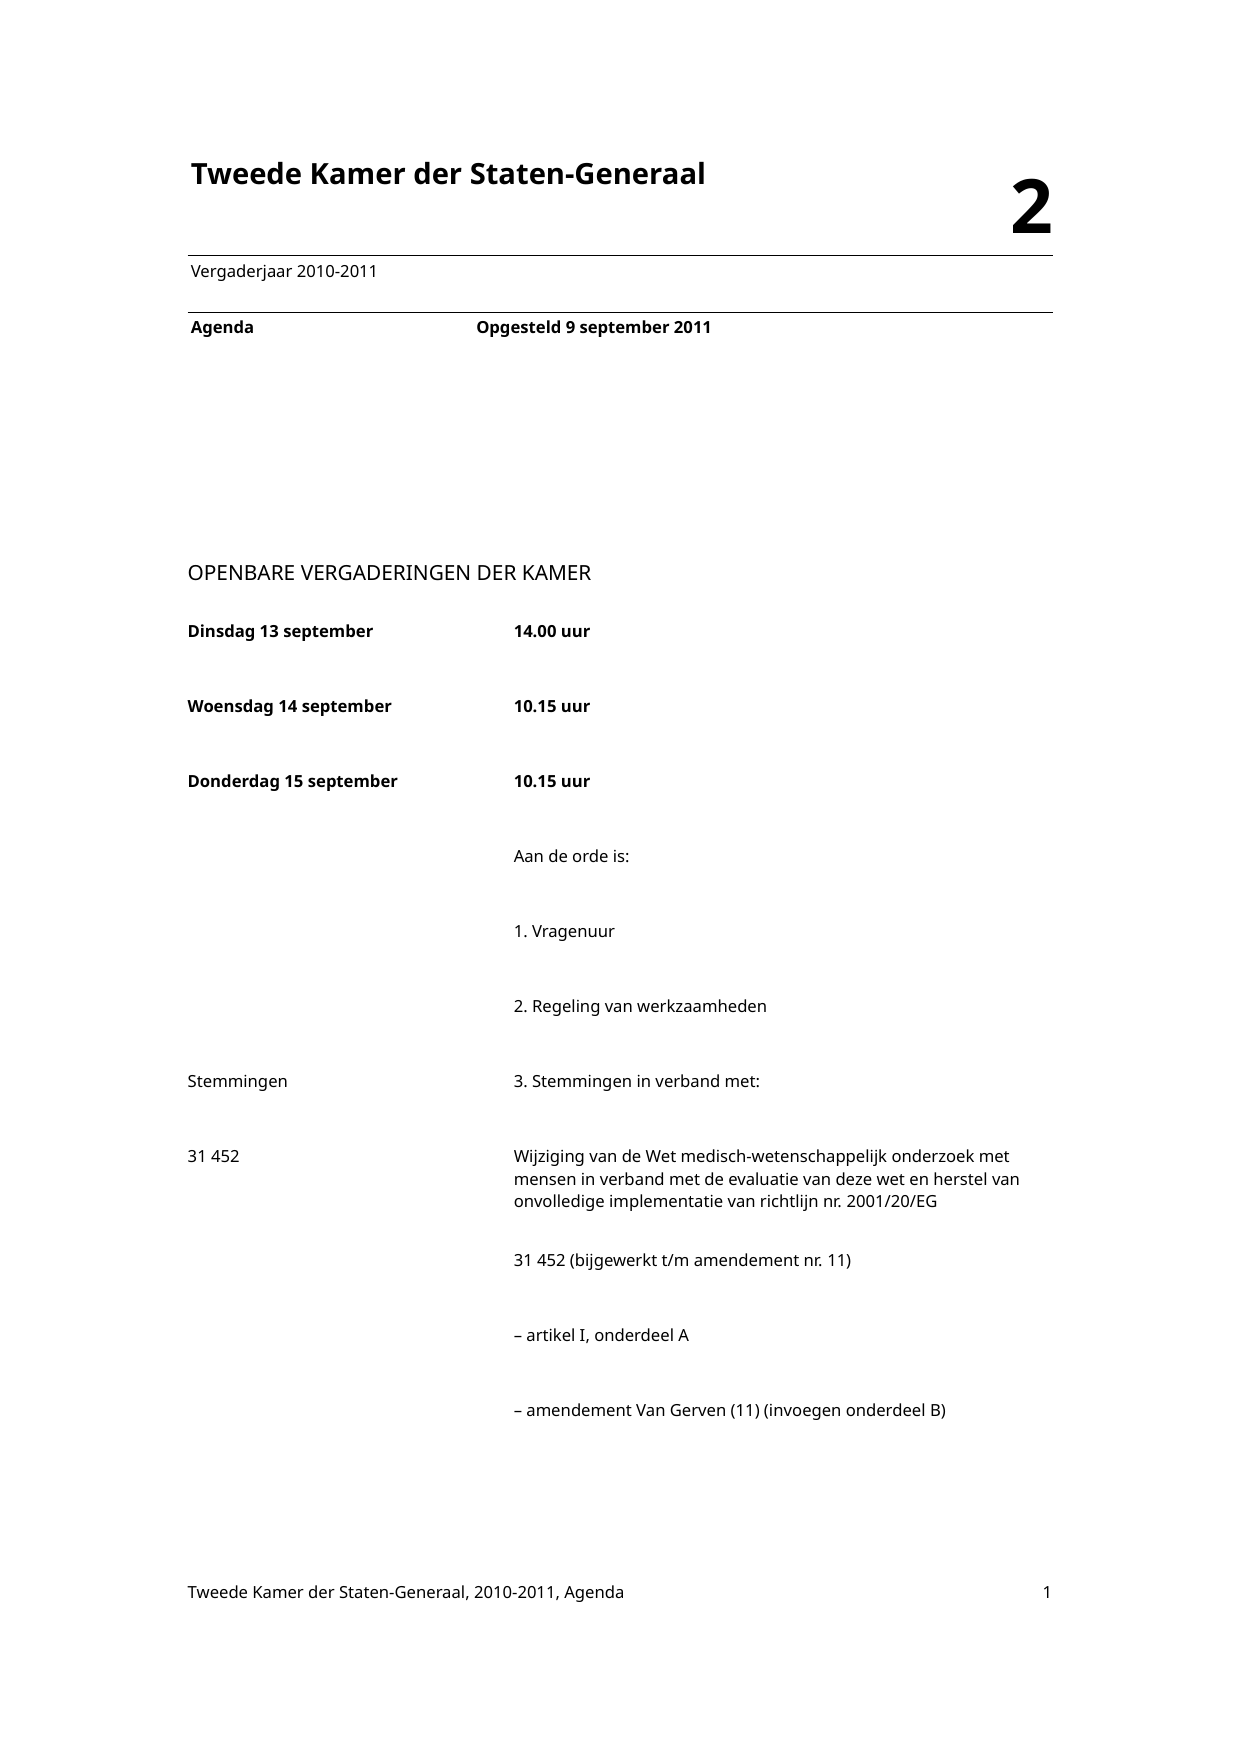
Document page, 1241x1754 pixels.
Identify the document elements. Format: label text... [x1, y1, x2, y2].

table_cell Opgesteld 9 september 2011 [473, 313, 1053, 339]
table_cell 10.15 uur [510, 767, 1053, 842]
table_cell [490, 692, 510, 767]
table_cell [490, 842, 510, 917]
table_cell [188, 1396, 490, 1471]
table_cell [188, 842, 490, 917]
table_cell [188, 1246, 490, 1321]
table_cell Aan de orde is: [510, 842, 1053, 917]
table_cell [490, 1396, 510, 1471]
table_cell [188, 1321, 490, 1396]
table_cell 2. Regeling van werkzaamheden [510, 992, 1053, 1067]
table_cell Stemmingen [188, 1067, 490, 1142]
table_cell 10.15 uur [510, 692, 1053, 767]
table_cell – artikel I, onderdeel A [510, 1321, 1053, 1396]
table_cell [490, 1142, 510, 1246]
table_cell 31 452 [188, 1142, 490, 1246]
table_cell [490, 1067, 510, 1142]
subtitle OPENBARE VERGADERINGEN DER KAMER [187, 558, 1053, 587]
table_cell Vergaderjaar 2010-2011 [188, 256, 473, 312]
table_cell Donderdag 15 september [188, 767, 490, 842]
table_cell [490, 917, 510, 992]
table_header 14.00 uur [510, 617, 1053, 692]
table_cell – amendement Van Gerven (11) (invoegen onderdeel B) [510, 1396, 1053, 1471]
table_cell 3. Stemmingen in verband met: [510, 1067, 1053, 1142]
table_cell [490, 767, 510, 842]
table_cell [188, 339, 473, 439]
table_cell [490, 1246, 510, 1321]
table_header Tweede Kamer der Staten-Generaal [188, 150, 879, 255]
table_cell [473, 256, 1053, 312]
table_cell Woensdag 14 september [188, 692, 490, 767]
table_cell [188, 992, 490, 1067]
table_header [490, 617, 510, 692]
table_cell [490, 1321, 510, 1396]
table_cell Agenda [188, 313, 473, 339]
table_header 2 [880, 150, 1053, 255]
table_cell [188, 917, 490, 992]
table_header Dinsdag 13 september [188, 617, 490, 692]
table_cell 31 452 (bijgewerkt t/m amendement nr. 11) [510, 1246, 1053, 1321]
table_cell 1. Vragenuur [510, 917, 1053, 992]
table_cell Wijziging van de Wet medisch-wetenschappelijk onderzoek met mensen in verband met de evaluatie van deze wet en herstel van onvolledige implementatie van richtlijn nr. 2001/20/EG [510, 1142, 1053, 1246]
table_cell [473, 339, 1053, 439]
table_cell [490, 992, 510, 1067]
